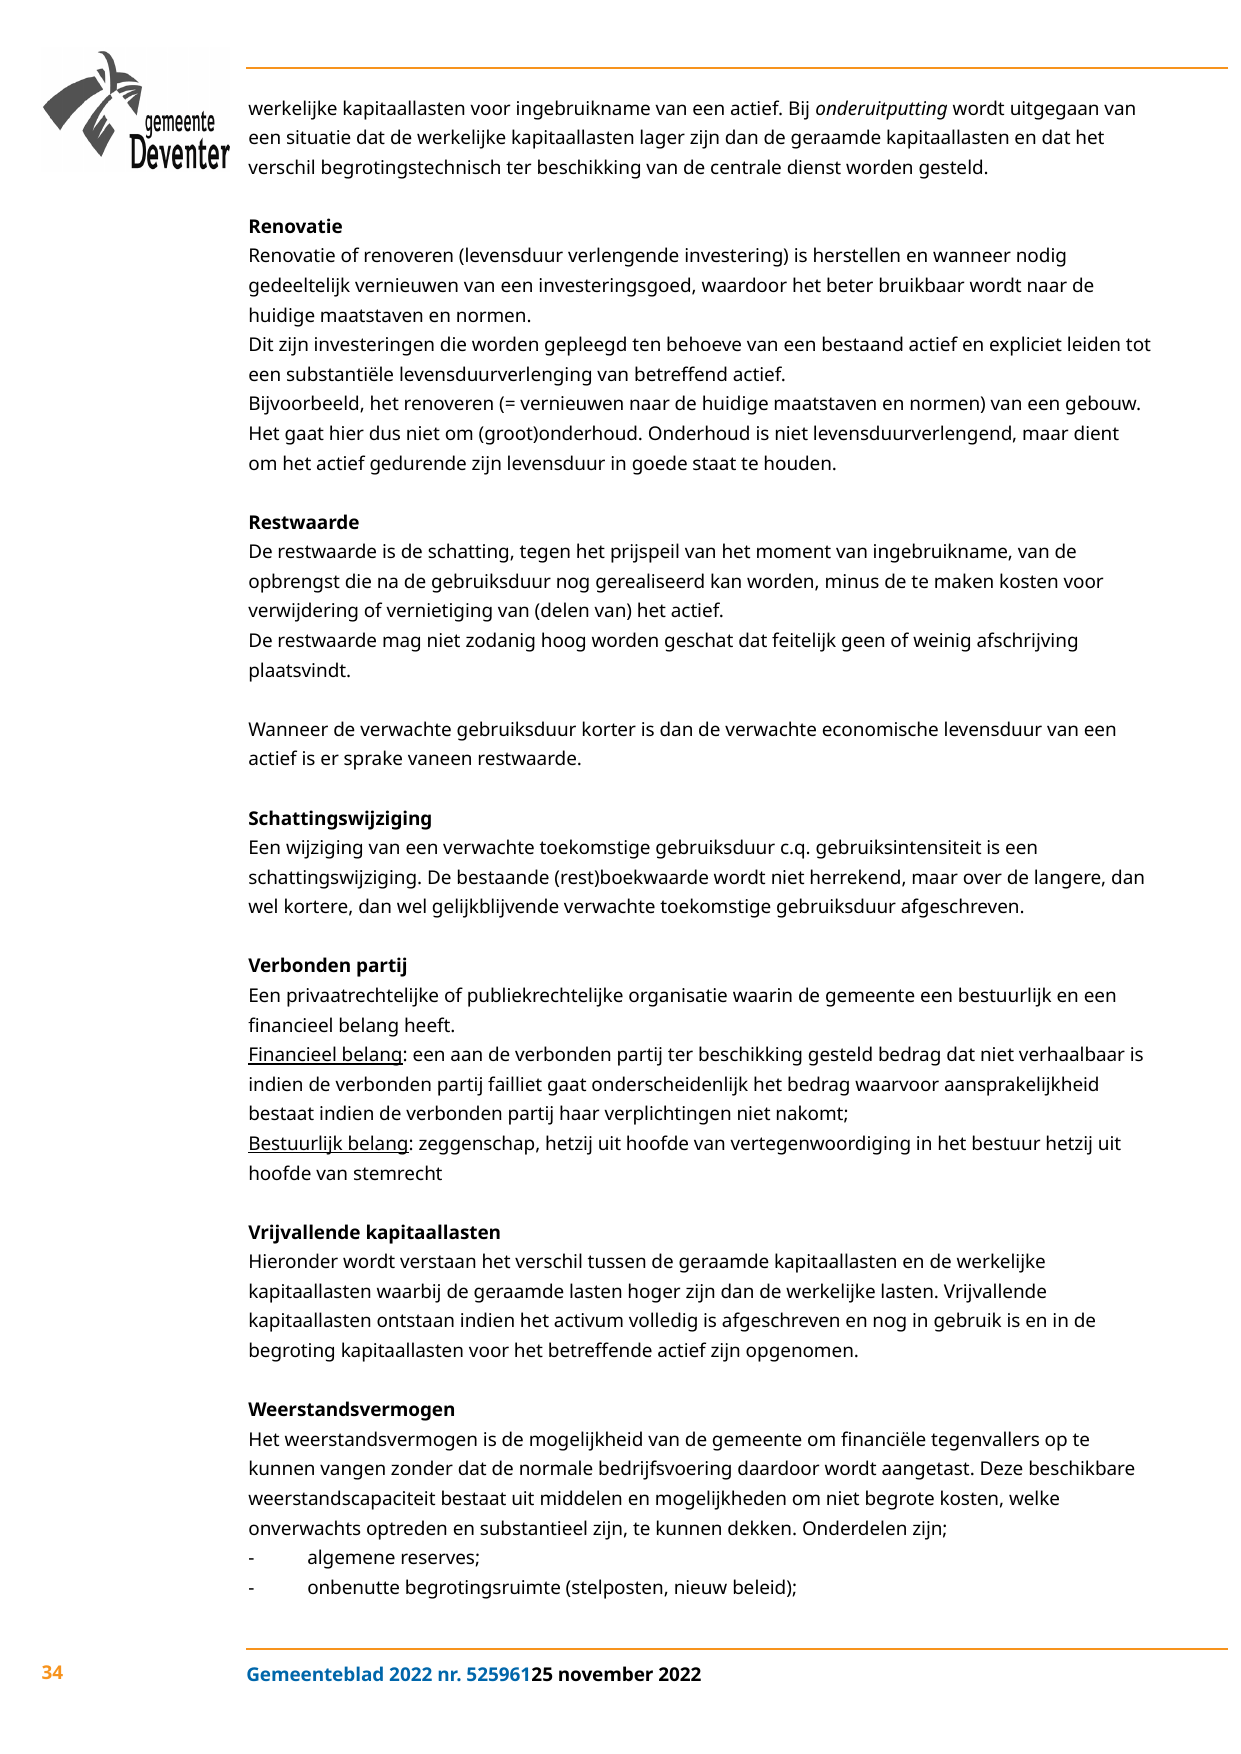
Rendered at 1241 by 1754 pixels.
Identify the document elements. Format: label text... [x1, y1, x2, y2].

text Renovatie of renoveren (levensduur verlengende investering) is herstellen en wanneer nodig gedeeltelijk vernieuwen van een investeringsgoed, waardoor het beter bruikbaar wordt naar de huidige maatstaven en normen. [248, 243, 1152, 328]
text Hieronder wordt verstaan het verschil tussen de geraamde kapitaallasten en de werkelijke kapitaallasten waarbij de geraamde lasten hoger zijn dan de werkelijke lasten. Vrijvallende kapitaallasten ontstaan indien het activum volledig is afgeschreven en nog in gebruik is en in de begroting kapitaallasten voor het betreffende actief zijn opgenomen. [248, 1248, 1152, 1363]
text Dit zijn investeringen die worden gepleegd ten behoeve van een bestaand actief en expliciet leiden tot een substantiële levensduurverlenging van betreffend actief. [248, 331, 1152, 387]
text De restwaarde mag niet zodanig hoog worden geschat dat feitelijk geen of weinig afschrijving plaatsvindt. [248, 627, 1152, 683]
text Schattingswijziging [248, 805, 1152, 831]
text Vrijvallende kapitaallasten [248, 1219, 1152, 1245]
text Het weerstandsvermogen is de mogelijkheid van de gemeente om financiële tegenvallers op te kunnen vangen zonder dat de normale bedrijfsvoering daardoor wordt aangetast. Deze beschikbare weerstandscapaciteit bestaat uit middelen en mogelijkheden om niet begrote kosten, welke onverwachts optreden en substantieel zijn, te kunnen dekken. Onderdelen zijn; [248, 1426, 1152, 1541]
text Wanneer de verwachte gebruiksduur korter is dan de verwachte economische levensduur van een actief is er sprake vaneen restwaarde. [248, 716, 1152, 771]
text Bijvoorbeeld, het renoveren (= vernieuwen naar de huidige maatstaven en normen) van een gebouw. Het gaat hier dus niet om (groot)onderhoud. Onderhoud is niet levensduurverlengend, maar dient om het actief gedurende zijn levensduur in goede staat te houden. [248, 391, 1152, 476]
text Bestuurlijk belang: zeggenschap, hetzij uit hoofde van vertegenwoordiging in het bestuur hetzij uit hoofde van stemrecht [248, 1130, 1152, 1186]
text Restwaarde [248, 509, 1152, 535]
text werkelijke kapitaallasten voor ingebruikname van een actief. Bij onderuitputting wordt uitgegaan van een situatie dat de werkelijke kapitaallasten lager zijn dan de geraamde kapitaallasten en dat het verschil begrotingstechnisch ter beschikking van de centrale dienst worden gesteld. [248, 95, 1152, 180]
text Verbonden partij [248, 953, 1152, 978]
list onbenutte begrotingsruimte (stelposten, nieuw beleid); [248, 1574, 1152, 1600]
text Een wijziging van een verwachte toekomstige gebruiksduur c.q. gebruiksintensiteit is een schattingswijziging. De bestaande (rest)boekwaarde wordt niet herrekend, maar over de langere, dan wel kortere, dan wel gelijkblijvende verwachte toekomstige gebruiksduur afgeschreven. [248, 834, 1152, 919]
text Financieel belang: een aan de verbonden partij ter beschikking gesteld bedrag dat niet verhaalbaar is indien de verbonden partij failliet gaat onderscheidenlijk het bedrag waarvoor aansprakelijkheid bestaat indien de verbonden partij haar verplichtingen niet nakomt; [248, 1041, 1152, 1126]
text Renovatie [248, 213, 1152, 239]
picture [41, 47, 231, 172]
text De restwaarde is de schatting, tegen het prijspeil van het moment van ingebruikname, van de opbrengst die na de gebruiksduur nog gerealiseerd kan worden, minus de te maken kosten voor verwijdering of vernietiging van (delen van) het actief. [248, 538, 1152, 623]
list algemene reserves; [248, 1544, 1152, 1570]
text Een privaatrechtelijke of publiekrechtelijke organisatie waarin de gemeente een bestuurlijk en een financieel belang heeft. [248, 982, 1152, 1038]
text Weerstandsvermogen [248, 1396, 1152, 1422]
